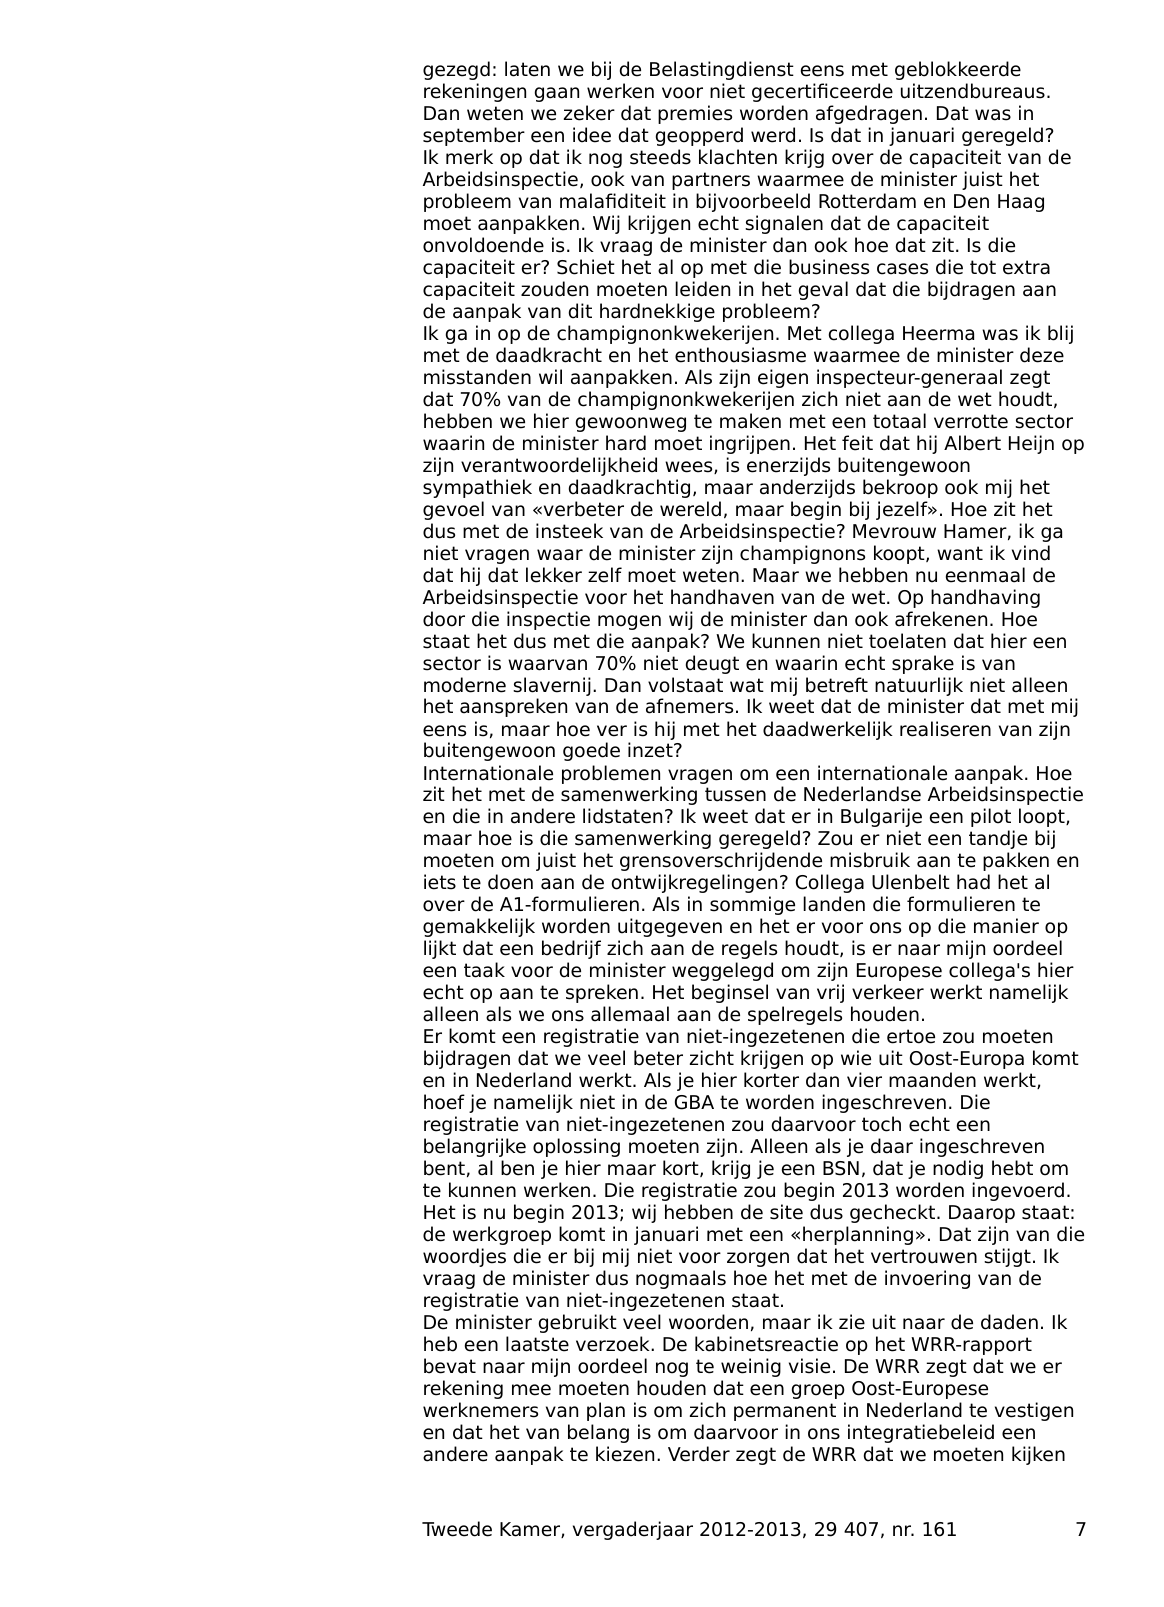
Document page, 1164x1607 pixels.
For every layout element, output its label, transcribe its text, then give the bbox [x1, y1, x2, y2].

text Ik ga in op de champignonkwekerijen. Met collega Heerma was ik blij met de daadkracht en het enthousiasme waarmee de minister deze misstanden wil aanpakken. Als zijn eigen inspecteur-generaal zegt dat 70% van de champignonkwekerijen zich niet aan de wet houdt, hebben we hier gewoonweg te maken met een totaal verrotte sector waarin de minister hard moet ingrijpen. Het feit dat hij Albert Heijn op zijn verantwoordelijkheid wees, is enerzijds buitengewoon sympathiek en daadkrachtig, maar anderzijds bekroop ook mij het gevoel van «verbeter de wereld, maar begin bij jezelf». Hoe zit het dus met de insteek van de Arbeidsinspectie? Mevrouw Hamer, ik ga niet vragen waar de minister zijn champignons koopt, want ik vind dat hij dat lekker zelf moet weten. Maar we hebben nu eenmaal de Arbeidsinspectie voor het handhaven van de wet. Op handhaving door die inspectie mogen wij de minister dan ook afrekenen. Hoe staat het dus met die aanpak? We kunnen niet toelaten dat hier een sector is waarvan 70% niet deugt en waarin echt sprake is van moderne slavernij. Dan volstaat wat mij betreft natuurlijk niet alleen het aanspreken van de afnemers. Ik weet dat de minister dat met mij eens is, maar hoe ver is hij met het daadwerkelijk realiseren van zijn buitengewoon goede inzet? [422, 323, 1087, 762]
text gezegd: laten we bij de Belastingdienst eens met geblokkeerde rekeningen gaan werken voor niet gecertificeerde uitzendbureaus. Dan weten we zeker dat premies worden afgedragen. Dat was in september een idee dat geopperd werd. Is dat in januari geregeld? [422, 59, 1087, 147]
text Er komt een registratie van niet-ingezetenen die ertoe zou moeten bijdragen dat we veel beter zicht krijgen op wie uit Oost-Europa komt en in Nederland werkt. Als je hier korter dan vier maanden werkt, hoef je namelijk niet in de GBA te worden ingeschreven. Die registratie van niet-ingezetenen zou daarvoor toch echt een belangrijke oplossing moeten zijn. Alleen als je daar ingeschreven bent, al ben je hier maar kort, krijg je een BSN, dat je nodig hebt om te kunnen werken. Die registratie zou begin 2013 worden ingevoerd. Het is nu begin 2013; wij hebben de site dus gecheckt. Daarop staat: de werkgroep komt in januari met een «herplanning». Dat zijn van die woordjes die er bij mij niet voor zorgen dat het vertrouwen stijgt. Ik vraag de minister dus nogmaals hoe het met de invoering van de registratie van niet-ingezetenen staat. [422, 1026, 1087, 1312]
text Ik merk op dat ik nog steeds klachten krijg over de capaciteit van de Arbeidsinspectie, ook van partners waarmee de minister juist het probleem van malafiditeit in bijvoorbeeld Rotterdam en Den Haag moet aanpakken. Wij krijgen echt signalen dat de capaciteit onvoldoende is. Ik vraag de minister dan ook hoe dat zit. Is die capaciteit er? Schiet het al op met die business cases die tot extra capaciteit zouden moeten leiden in het geval dat die bijdragen aan de aanpak van dit hardnekkige probleem? [422, 147, 1087, 323]
text De minister gebruikt veel woorden, maar ik zie uit naar de daden. Ik heb een laatste verzoek. De kabinetsreactie op het WRR-rapport bevat naar mijn oordeel nog te weinig visie. De WRR zegt dat we er rekening mee moeten houden dat een groep Oost-Europese werknemers van plan is om zich permanent in Nederland te vestigen en dat het van belang is om daarvoor in ons integratiebeleid een andere aanpak te kiezen. Verder zegt de WRR dat we moeten kijken [422, 1312, 1087, 1466]
text Internationale problemen vragen om een internationale aanpak. Hoe zit het met de samenwerking tussen de Nederlandse Arbeidsinspectie en die in andere lidstaten? Ik weet dat er in Bulgarije een pilot loopt, maar hoe is die samenwerking geregeld? Zou er niet een tandje bij moeten om juist het grensoverschrijdende misbruik aan te pakken en iets te doen aan de ontwijkregelingen? Collega Ulenbelt had het al over de A1-formulieren. Als in sommige landen die formulieren te gemakkelijk worden uitgegeven en het er voor ons op die manier op lijkt dat een bedrijf zich aan de regels houdt, is er naar mijn oordeel een taak voor de minister weggelegd om zijn Europese collega's hier echt op aan te spreken. Het beginsel van vrij verkeer werkt namelijk alleen als we ons allemaal aan de spelregels houden. [422, 762, 1087, 1026]
